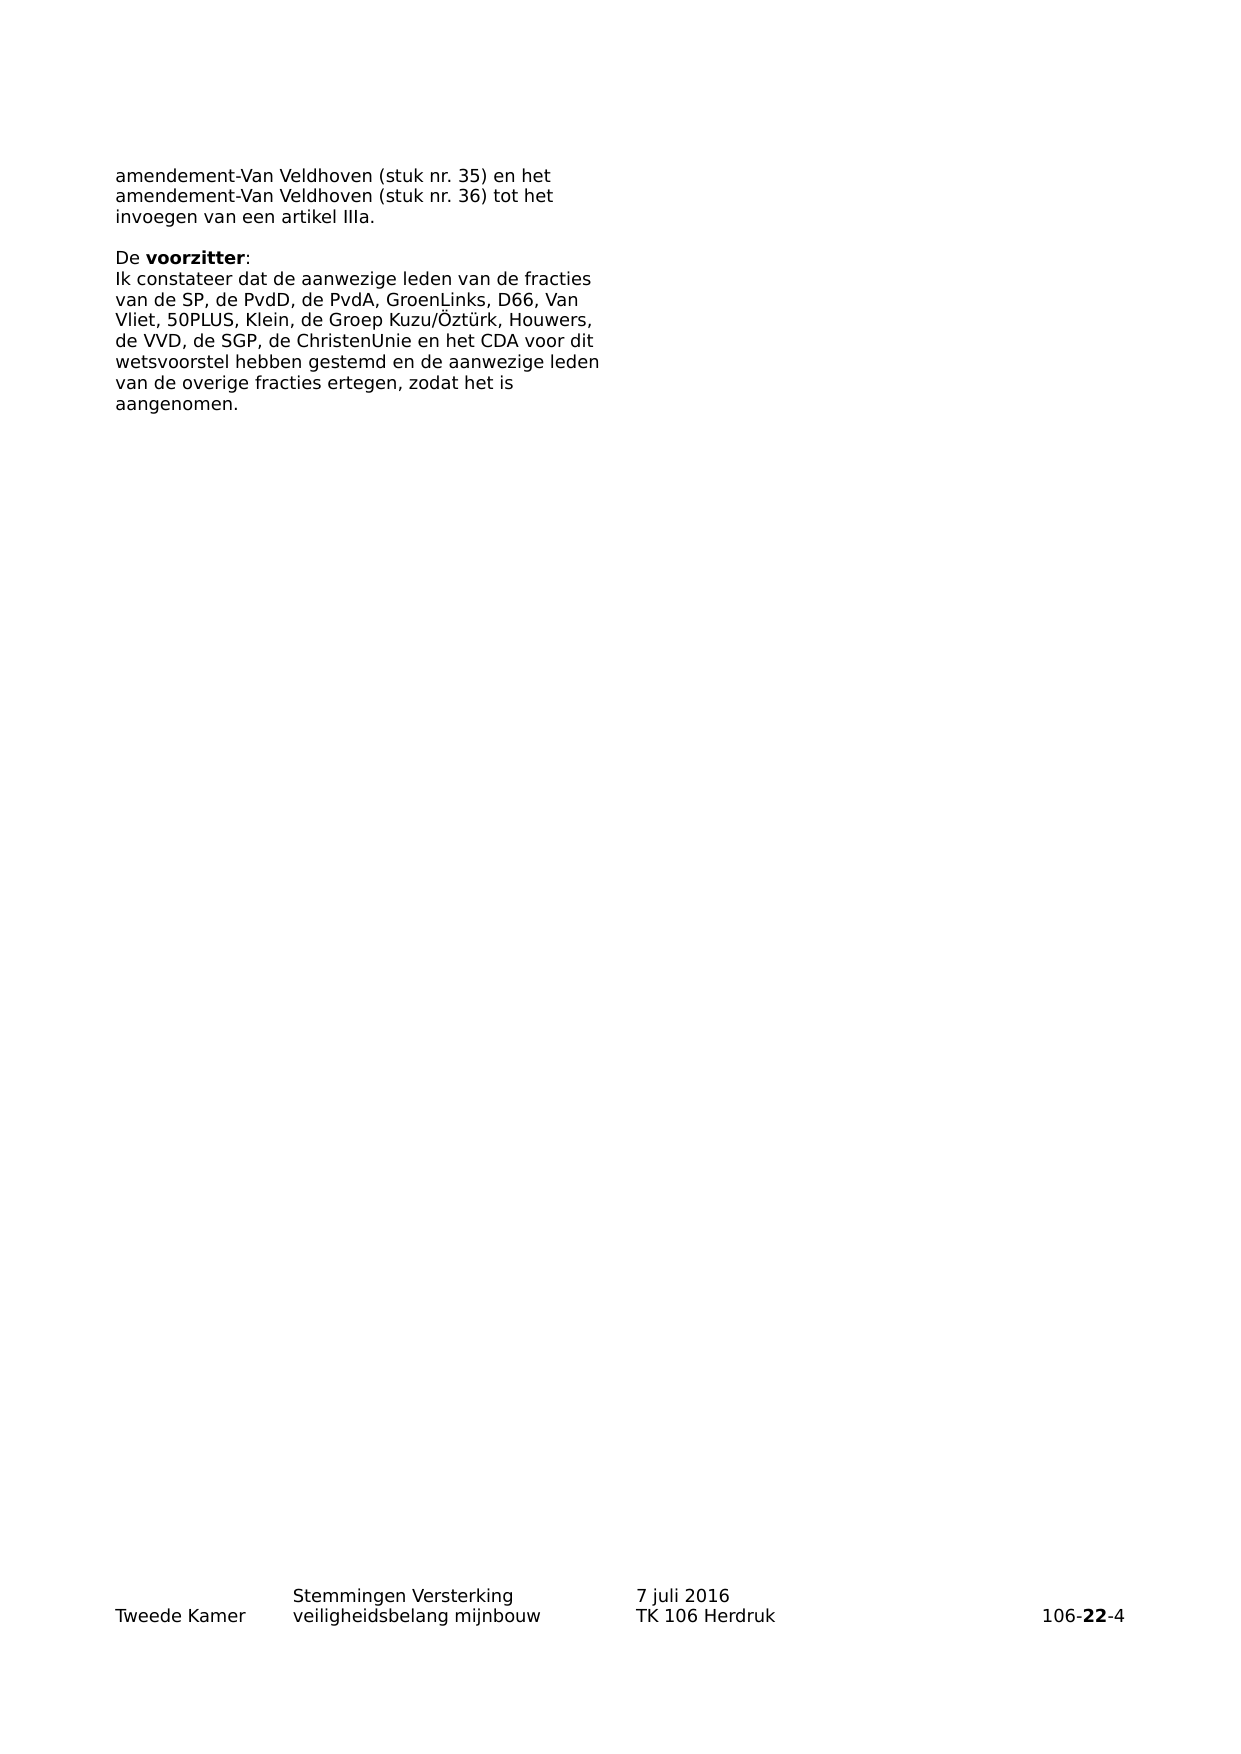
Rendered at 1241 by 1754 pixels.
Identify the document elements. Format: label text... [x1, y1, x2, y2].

text Ik constateer dat de aanwezige leden van de fracties van de SP, de PvdD, de PvdA, GroenLinks, D66, Van Vliet, 50PLUS, Klein, de Groep Kuzu/Öztürk, Houwers, de VVD, de SGP, de ChristenUnie en het CDA voor dit wetsvoorstel hebben gestemd en de aanwezige leden van de overige fracties ertegen, zodat het is aangenomen. [115, 268, 605, 414]
text amendement-Van Veldhoven (stuk nr. 35) en het amendement-Van Veldhoven (stuk nr. 36) tot het invoegen van een artikel IIIa. [115, 165, 605, 228]
text De voorzitter: [115, 248, 605, 268]
